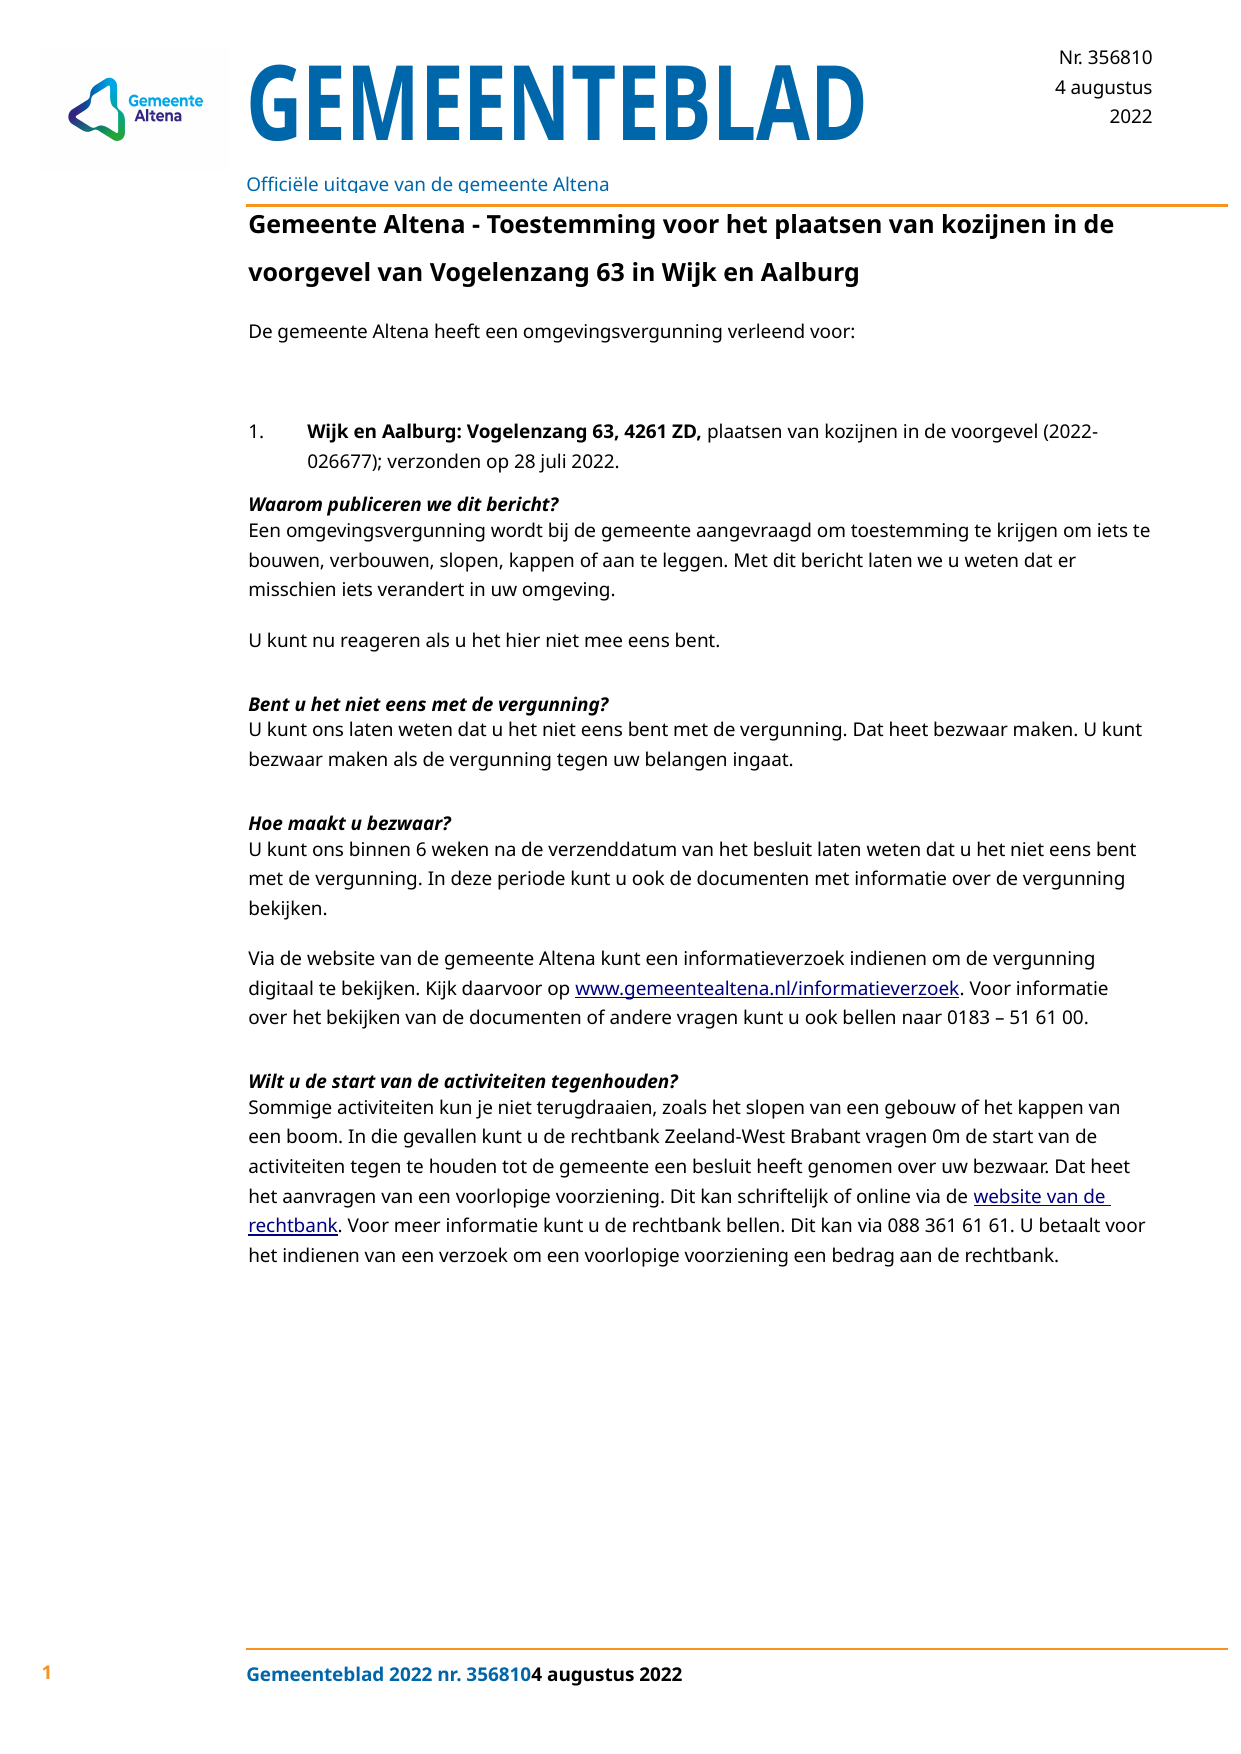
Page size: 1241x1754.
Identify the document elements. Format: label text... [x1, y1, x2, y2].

picture [41, 47, 231, 172]
list Wijk en Aalburg: Vogelenzang 63, 4261 ZD, plaatsen van kozijnen in de voorgevel (2022-026677); verzonden op 28 juli 2022. [248, 419, 1152, 474]
text Gemeente Altena - Toestemming voor het plaatsen van kozijnen in de voorgevel van Vogelenzang 63 in Wijk en Aalburg [248, 207, 1152, 288]
text Wilt u de start van de activiteiten tegenhouden? [248, 1068, 1152, 1094]
text Waarom publiceren we dit bericht? [248, 491, 1152, 517]
text Een omgevingsvergunning wordt bij de gemeente aangevraagd om toestemming te krijgen om iets te bouwen, verbouwen, slopen, kappen of aan te leggen. Met dit bericht laten we u weten dat er misschien iets verandert in uw omgeving. [248, 517, 1152, 602]
text U kunt ons binnen 6 weken na de verzenddatum van het besluit laten weten dat u het niet eens bent met de vergunning. In deze periode kunt u ook de documenten met informatie over de vergunning bekijken. [248, 836, 1152, 921]
text U kunt nu reageren als u het hier niet mee eens bent. [248, 627, 1152, 652]
text Sommige activiteiten kun je niet terugdraaien, zoals het slopen van een gebouw of het kappen van een boom. In die gevallen kunt u de rechtbank Zeeland-West Brabant vragen 0m de start van de activiteiten tegen te houden tot de gemeente een besluit heeft genomen over uw bezwaar. Dat heet het aanvragen van een voorlopige voorziening. Dit kan schriftelijk of online via de website van de rechtbank. Voor meer informatie kunt u de rechtbank bellen. Dit kan via 088 361 61 61. U betaalt voor het indienen van een verzoek om een voorlopige voorziening een bedrag aan de rechtbank. [248, 1094, 1152, 1268]
text Hoe maakt u bezwaar? [248, 810, 1152, 836]
text U kunt ons laten weten dat u het niet eens bent met de vergunning. Dat heet bezwaar maken. U kunt bezwaar maken als de vergunning tegen uw belangen ingaat. [248, 716, 1152, 772]
text Bent u het niet eens met de vergunning? [248, 691, 1152, 716]
text De gemeente Altena heeft een omgevingsvergunning verleend voor: [248, 318, 1152, 344]
text Via de website van de gemeente Altena kunt een informatieverzoek indienen om de vergunning digitaal te bekijken. Kijk daarvoor op www.gemeentealtena.nl/informatieverzoek. Voor informatie over het bekijken van de documenten of andere vragen kunt u ook bellen naar 0183 – 51 61 00. [248, 945, 1152, 1030]
